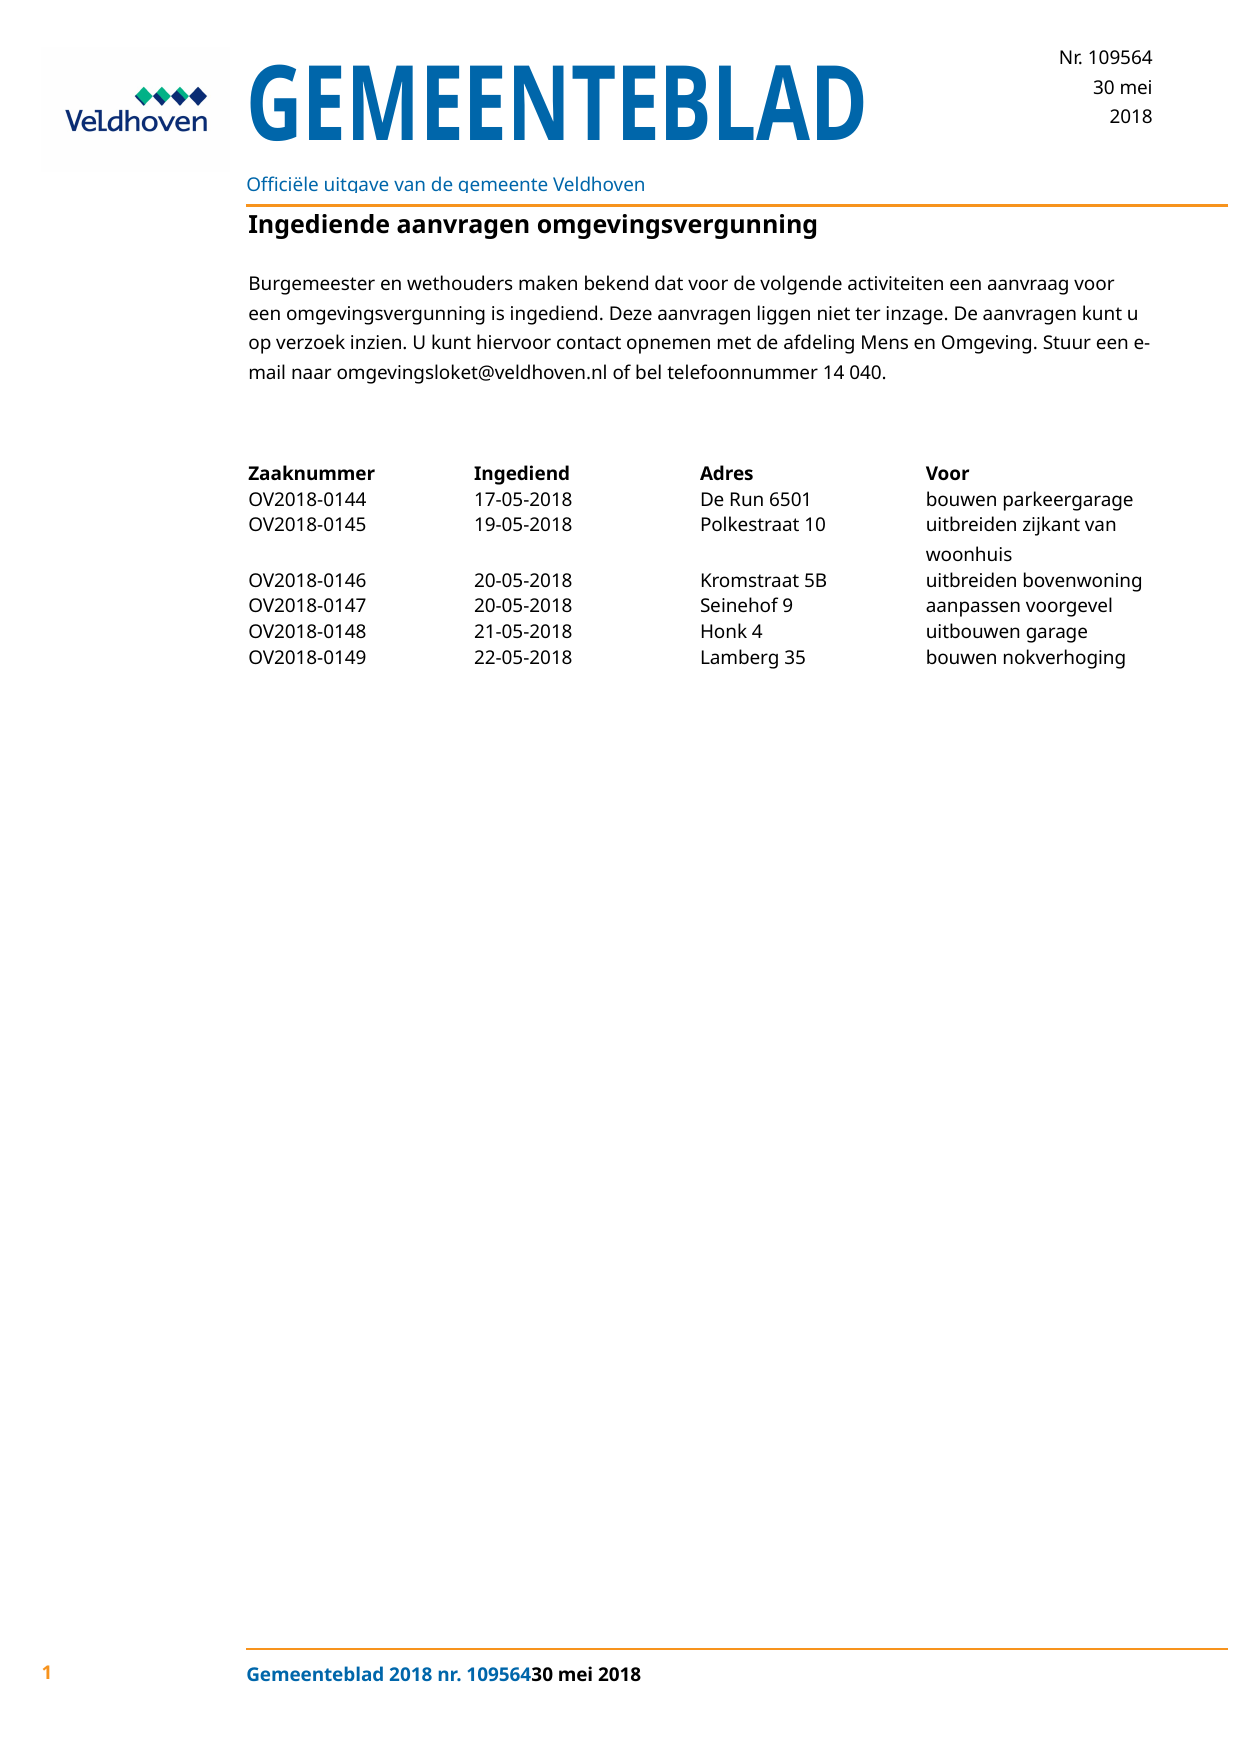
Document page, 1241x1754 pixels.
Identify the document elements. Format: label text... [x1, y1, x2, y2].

table_cell Polkestraat 10 [700, 511, 926, 567]
table_cell OV2018-0149 [248, 644, 474, 670]
table_header Ingediend [474, 460, 700, 486]
text Burgemeester en wethouders maken bekend dat voor de volgende activiteiten een aanvraag voor een omgevingsvergunning is ingediend. Deze aanvragen liggen niet ter inzage. De aanvragen kunt u op verzoek inzien. U kunt hiervoor contact opnemen met de afdeling Mens en Omgeving. Stuur een e-mail naar omgevingsloket@veldhoven.nl of bel telefoonnummer 14 040. [248, 270, 1152, 385]
table_cell OV2018-0145 [248, 511, 474, 567]
table_header Adres [700, 460, 926, 486]
table_cell Honk 4 [700, 618, 926, 644]
text Ingediende aanvragen omgevingsvergunning [248, 207, 1152, 241]
table_cell Kromstraat 5B [700, 567, 926, 592]
table_header Voor [926, 460, 1152, 486]
picture [41, 47, 231, 172]
table_cell bouwen nokverhoging [926, 644, 1152, 670]
table_cell bouwen parkeergarage [926, 486, 1152, 511]
table_cell uitbouwen garage [926, 618, 1152, 644]
table_cell aanpassen voorgevel [926, 593, 1152, 618]
table_cell 22-05-2018 [474, 644, 700, 670]
table_cell OV2018-0144 [248, 486, 474, 511]
table_cell 20-05-2018 [474, 567, 700, 592]
table_cell uitbreiden bovenwoning [926, 567, 1152, 592]
table_cell OV2018-0148 [248, 618, 474, 644]
table_cell uitbreiden zijkant van woonhuis [926, 511, 1152, 567]
table_cell 20-05-2018 [474, 593, 700, 618]
table_header Zaaknummer [248, 460, 474, 486]
table_cell De Run 6501 [700, 486, 926, 511]
table_cell 19-05-2018 [474, 511, 700, 567]
table_cell 17-05-2018 [474, 486, 700, 511]
table_cell OV2018-0146 [248, 567, 474, 592]
table_cell Seinehof 9 [700, 593, 926, 618]
table_cell 21-05-2018 [474, 618, 700, 644]
table_cell Lamberg 35 [700, 644, 926, 670]
table_cell OV2018-0147 [248, 593, 474, 618]
